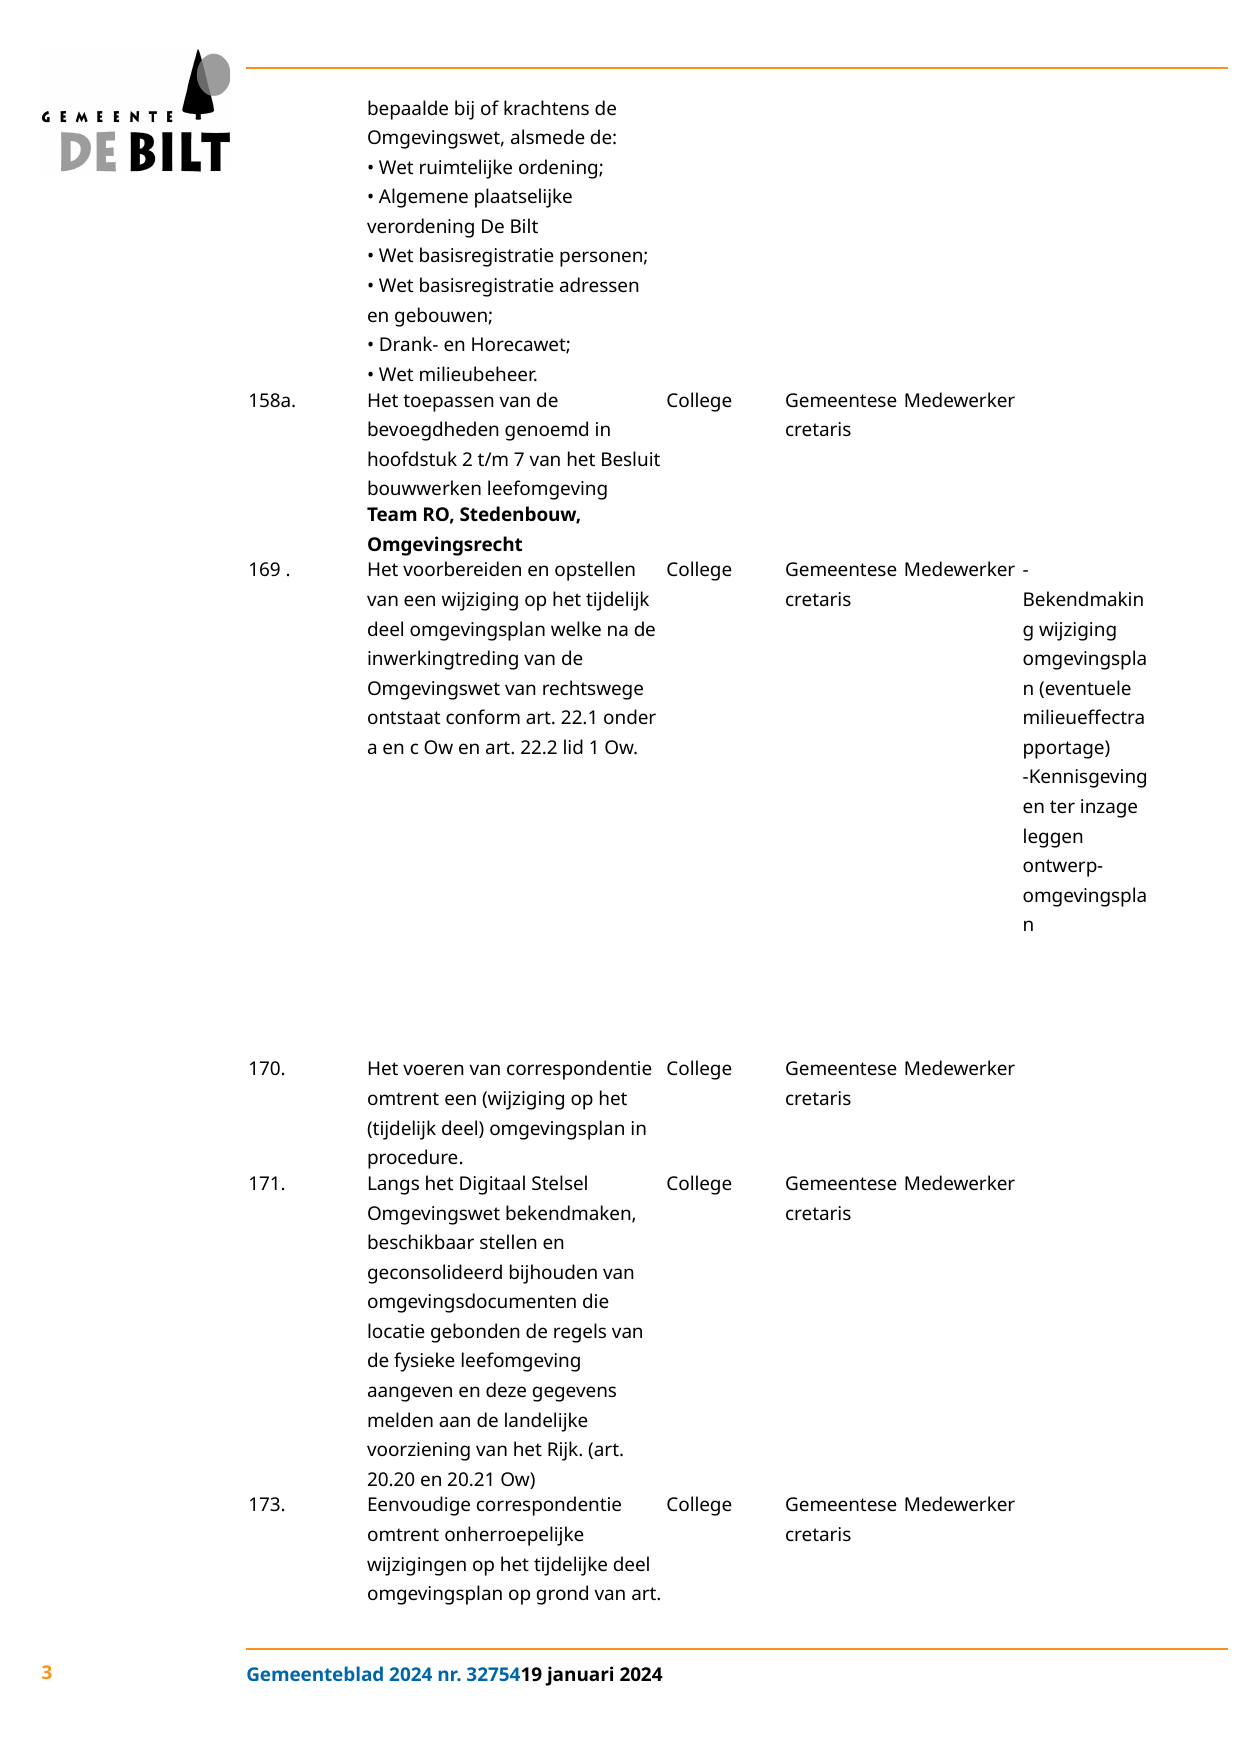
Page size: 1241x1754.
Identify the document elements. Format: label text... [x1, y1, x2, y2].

table_cell [1023, 387, 1152, 501]
table_cell [785, 95, 904, 387]
table_cell Eenvoudige correspondentie omtrent onherroepelijke wijzigingen op het tijdelijke deel omgevingsplan op grond van art. [367, 1492, 666, 1606]
table_cell Medewerker [904, 1056, 1022, 1170]
table_cell Gemeentesecretaris [785, 557, 904, 1056]
table_cell Team RO, Stedenbouw, Omgevingsrecht [367, 501, 666, 557]
table_cell Het toepassen van de bevoegdheden genoemd in hoofdstuk 2 t/m 7 van het Besluit bouwwerken leefomgeving [367, 387, 666, 501]
picture [41, 47, 231, 172]
table_cell [1023, 1056, 1152, 1170]
table_cell [785, 501, 904, 557]
table_cell 170. [248, 1056, 367, 1170]
table_cell [904, 501, 1022, 557]
table_cell 158a. [248, 387, 367, 501]
table_cell Gemeentesecretaris [785, 1492, 904, 1606]
table_cell [1023, 501, 1152, 557]
table_cell [1023, 1170, 1152, 1492]
table_cell College [666, 387, 785, 501]
table_cell [666, 95, 785, 387]
table_cell Gemeentesecretaris [785, 1056, 904, 1170]
table_cell Medewerker [904, 1170, 1022, 1492]
table_cell 171. [248, 1170, 367, 1492]
table_cell College [666, 557, 785, 1056]
table_cell Langs het Digitaal Stelsel Omgevingswet bekendmaken, beschikbaar stellen en geconsolideerd bijhouden van omgevingsdocumenten die locatie gebonden de regels van de fysieke leefomgeving aangeven en deze gegevens melden aan de landelijke voorziening van het Rijk. (art. 20.20 en 20.21 Ow) [367, 1170, 666, 1492]
table_cell [1023, 1492, 1152, 1606]
table_cell -Bekendmaking wijziging omgevingsplan (eventuele milieueffectrapportage) -Kennisgeving en ter inzage leggen ontwerp-omgevingsplan [1023, 557, 1152, 1056]
table_cell [904, 95, 1022, 387]
table_cell Gemeentesecretaris [785, 387, 904, 501]
table_cell 169 . [248, 557, 367, 1056]
table_cell Het voeren van correspondentie omtrent een (wijziging op het (tijdelijk deel) omgevingsplan in procedure. [367, 1056, 666, 1170]
table_cell Medewerker [904, 387, 1022, 501]
table_cell College [666, 1056, 785, 1170]
table_cell [1023, 95, 1152, 387]
table_cell College [666, 1170, 785, 1492]
table_cell Het voorbereiden en opstellen van een wijziging op het tijdelijk deel omgevingsplan welke na de inwerkingtreding van de Omgevingswet van rechtswege ontstaat conform art. 22.1 onder a en c Ow en art. 22.2 lid 1 Ow. [367, 557, 666, 1056]
table_cell [666, 501, 785, 557]
table_cell 173. [248, 1492, 367, 1606]
table_cell Gemeentesecretaris [785, 1170, 904, 1492]
table_cell Medewerker [904, 557, 1022, 1056]
table_cell College [666, 1492, 785, 1606]
table_cell [248, 95, 367, 387]
table_cell Medewerker [904, 1492, 1022, 1606]
table_cell [248, 501, 367, 557]
table_cell bepaalde bij of krachtens de Omgevingswet, alsmede de: • Wet ruimtelijke ordening; • Algemene plaatselijke verordening De Bilt • Wet basisregistratie personen; • Wet basisregistratie adressen en gebouwen; • Drank- en Horecawet; • Wet milieubeheer. [367, 95, 666, 387]
